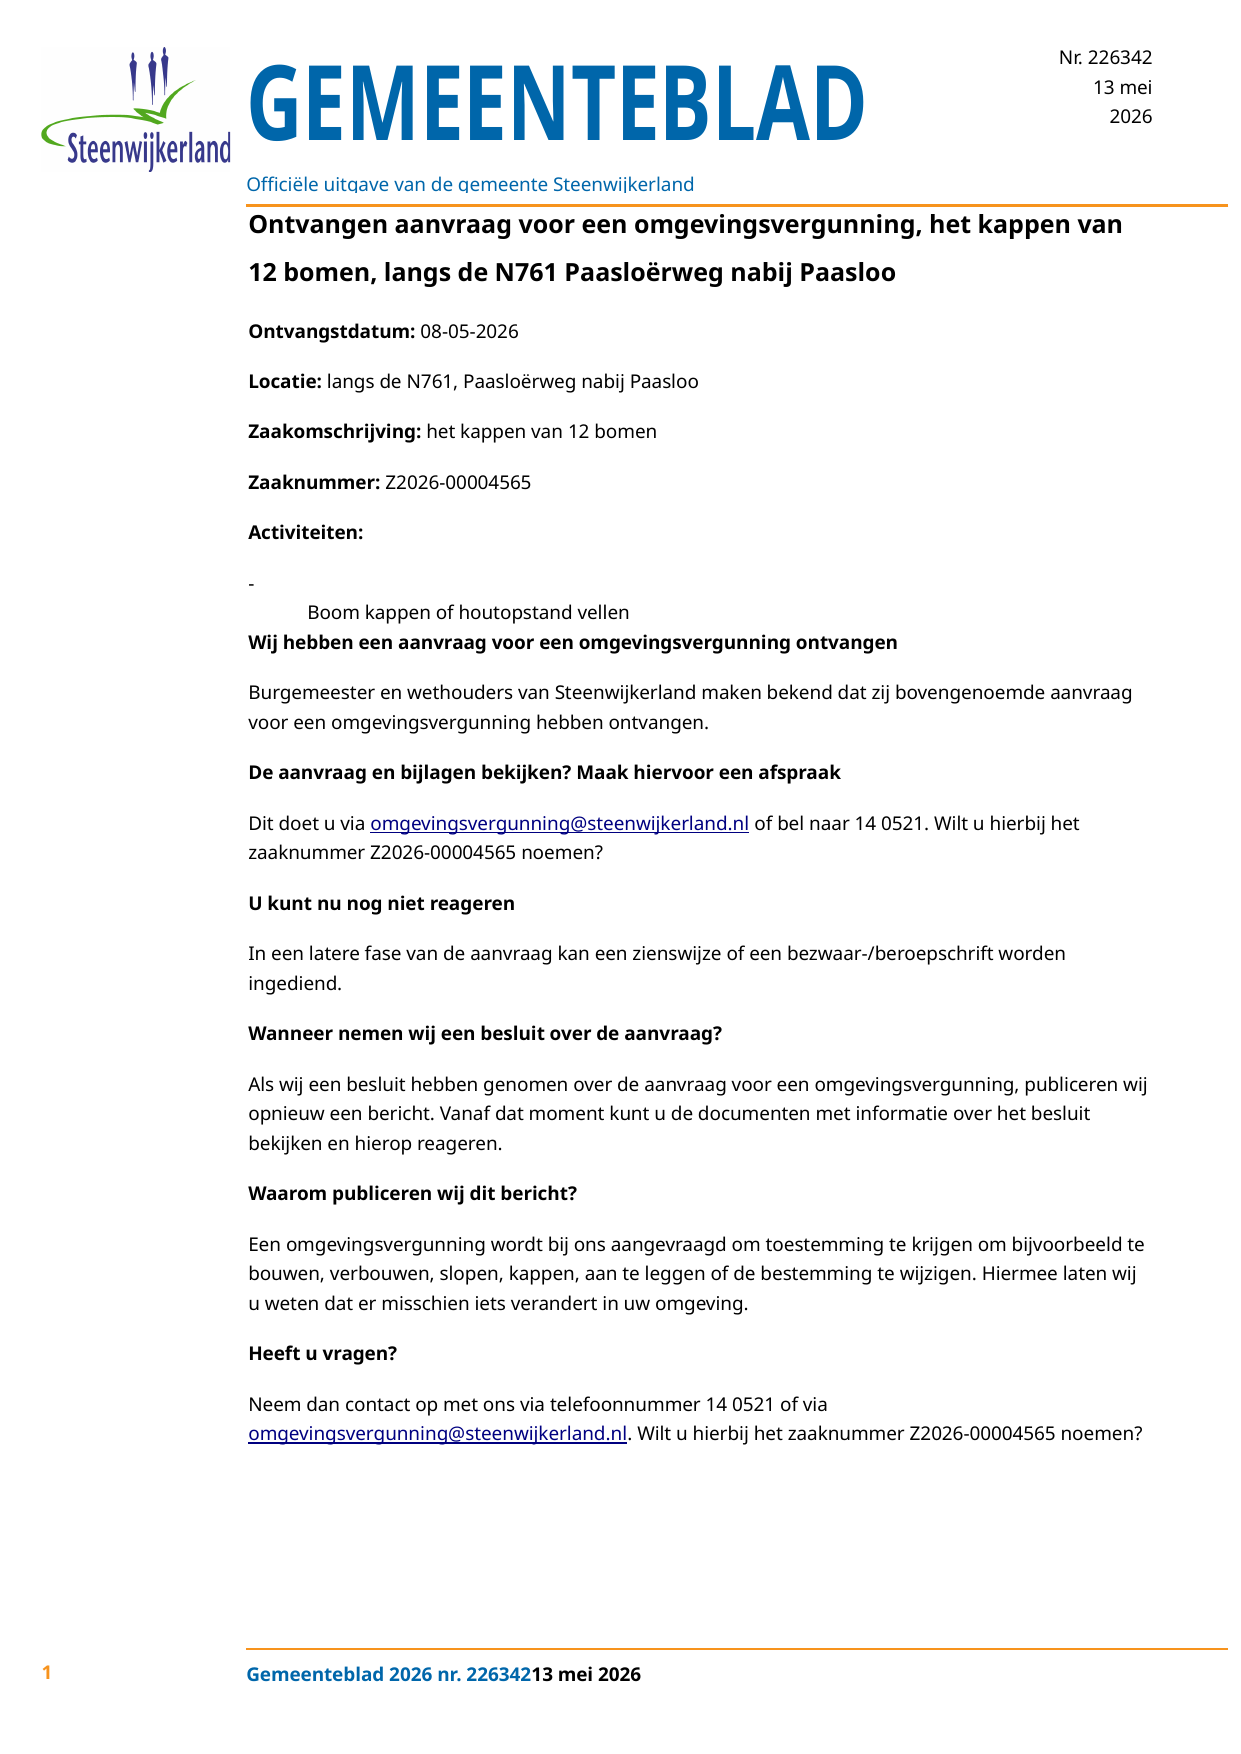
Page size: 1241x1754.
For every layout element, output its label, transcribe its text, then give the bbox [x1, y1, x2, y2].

picture [41, 47, 231, 172]
text Wij hebben een aanvraag voor een omgevingsvergunning ontvangen [248, 629, 1152, 655]
text Waarom publiceren wij dit bericht? [248, 1180, 1152, 1206]
text Een omgevingsvergunning wordt bij ons aangevraagd om toestemming te krijgen om bijvoorbeeld te bouwen, verbouwen, slopen, kappen, aan te leggen of de bestemming te wijzigen. Hiermee laten wij u weten dat er misschien iets verandert in uw omgeving. [248, 1231, 1152, 1316]
list Boom kappen of houtopstand vellen [248, 599, 1152, 625]
text Ontvangen aanvraag voor een omgevingsvergunning, het kappen van 12 bomen, langs de N761 Paasloërweg nabij Paasloo [248, 207, 1152, 288]
text Zaaknummer: Z2026-00004565 [248, 469, 1152, 495]
text Ontvangstdatum: 08-05-2026 [248, 318, 1152, 344]
text In een latere fase van de aanvraag kan een zienswijze of een bezwaar-/beroepschrift worden ingediend. [248, 940, 1152, 996]
text Burgemeester en wethouders van Steenwijkerland maken bekend dat zij bovengenoemde aanvraag voor een omgevingsvergunning hebben ontvangen. [248, 679, 1152, 735]
text Zaakomschrijving: het kappen van 12 bomen [248, 419, 1152, 444]
text Wanneer nemen wij een besluit over de aanvraag? [248, 1020, 1152, 1046]
text Als wij een besluit hebben genomen over de aanvraag voor een omgevingsvergunning, publiceren wij opnieuw een bericht. Vanaf dat moment kunt u de documenten met informatie over het besluit bekijken en hierop reageren. [248, 1071, 1152, 1156]
text Dit doet u via omgevingsvergunning@steenwijkerland.nl of bel naar 14 0521. Wilt u hierbij het zaaknummer Z2026-00004565 noemen? [248, 810, 1152, 865]
text Locatie: langs de N761, Paasloërweg nabij Paasloo [248, 368, 1152, 394]
text Neem dan contact op met ons via telefoonnummer 14 0521 of via omgevingsvergunning@steenwijkerland.nl. Wilt u hierbij het zaaknummer Z2026-00004565 noemen? [248, 1391, 1152, 1446]
text De aanvraag en bijlagen bekijken? Maak hiervoor een afspraak [248, 759, 1152, 785]
text U kunt nu nog niet reageren [248, 890, 1152, 916]
text Activiteiten: [248, 519, 1152, 545]
text Heeft u vragen? [248, 1340, 1152, 1366]
